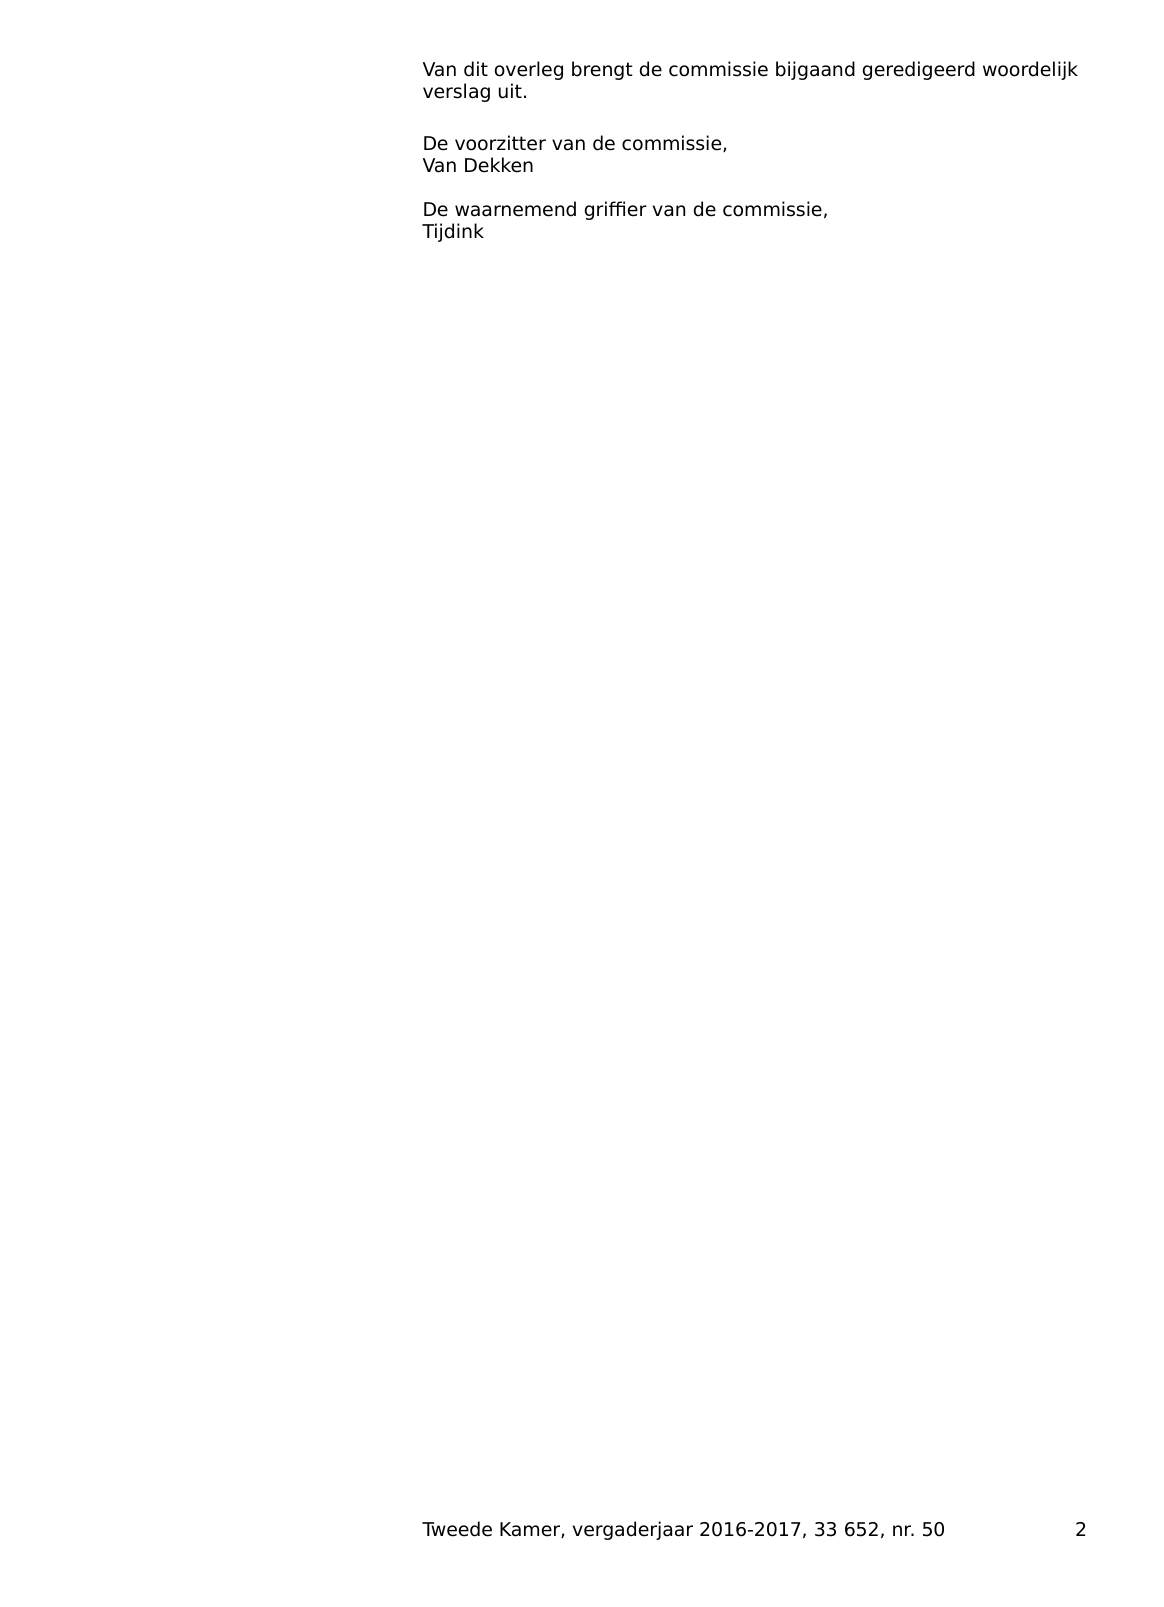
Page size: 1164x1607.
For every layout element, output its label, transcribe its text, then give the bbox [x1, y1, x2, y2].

text Van dit overleg brengt de commissie bijgaand geredigeerd woordelijk verslag uit. [422, 59, 1087, 103]
text De voorzitter van de commissie, Van Dekken [422, 133, 1087, 177]
text De waarnemend griffier van de commissie, Tijdink [422, 199, 1087, 243]
